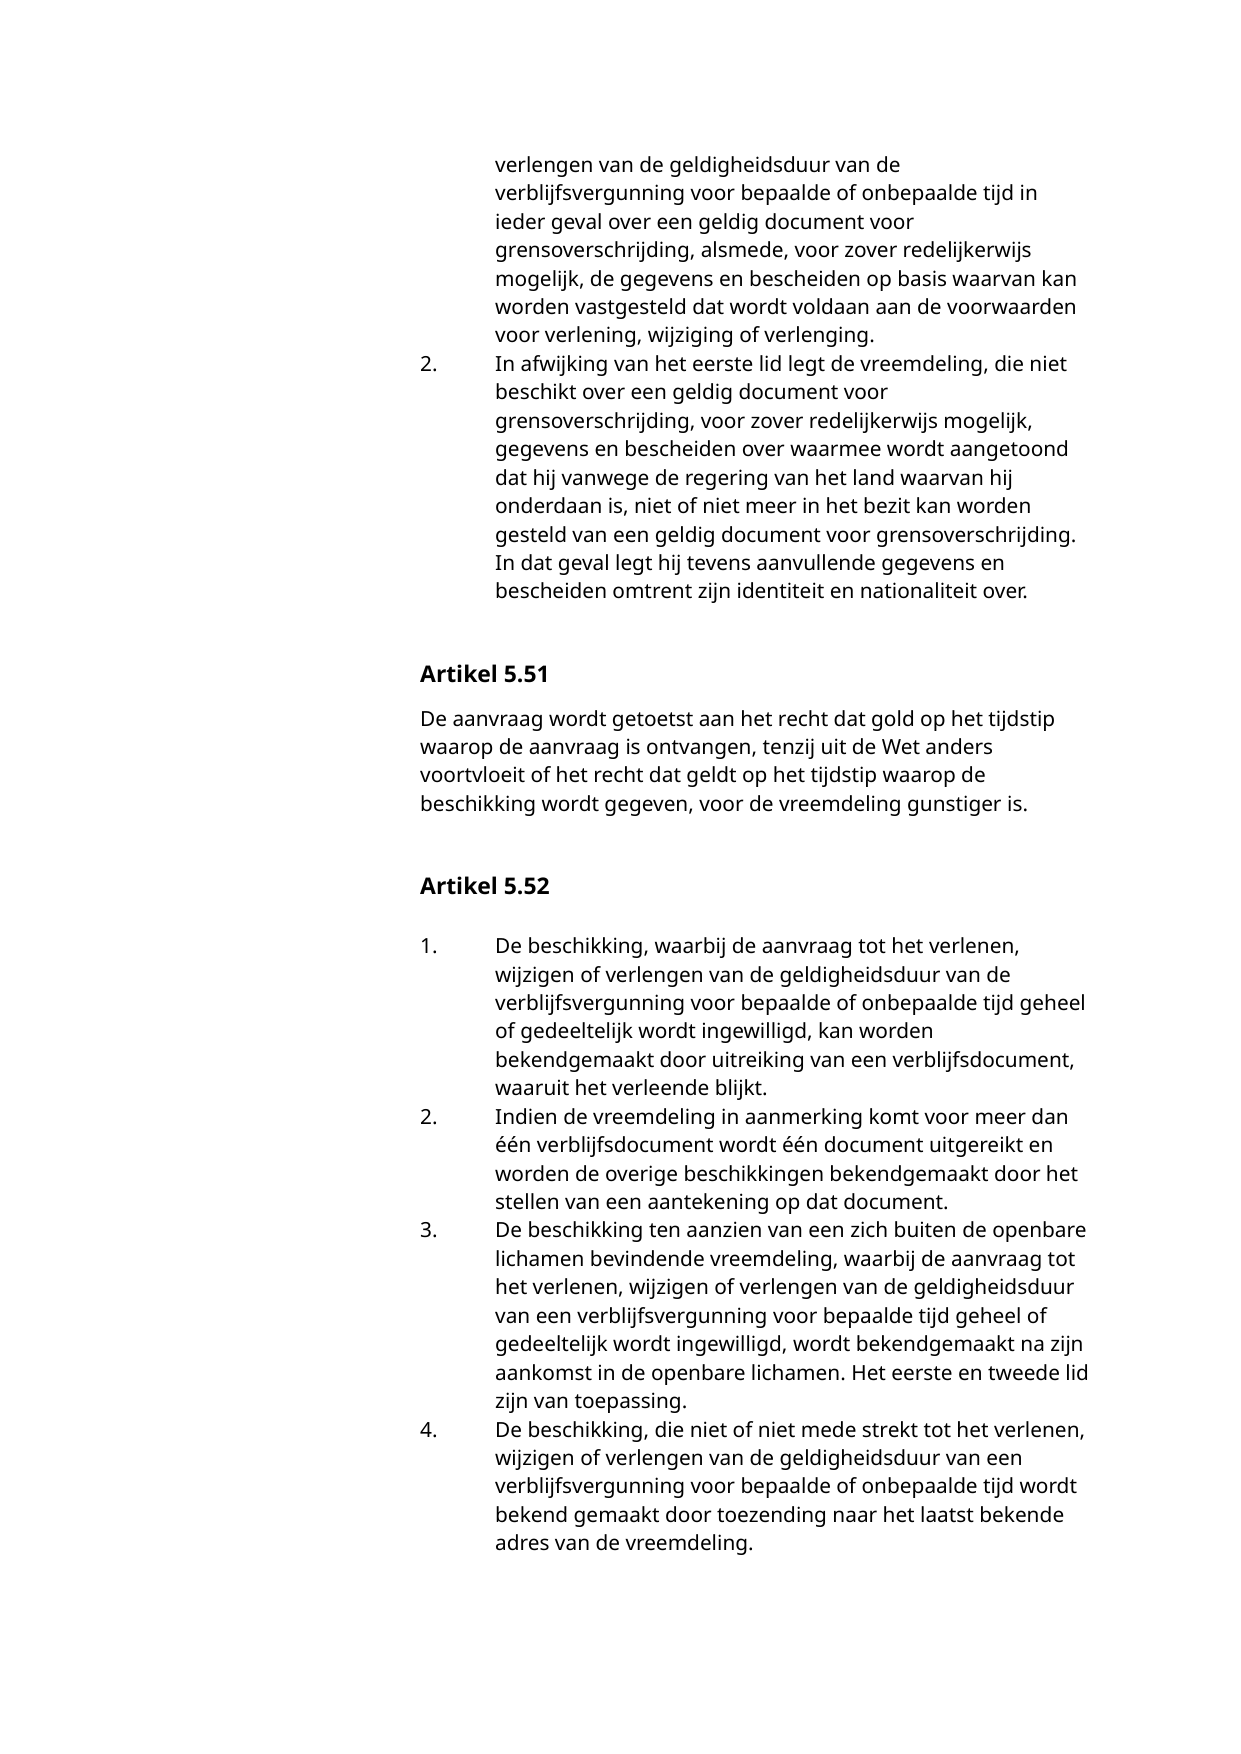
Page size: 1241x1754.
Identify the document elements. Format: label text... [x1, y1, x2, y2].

subtitle Artikel 5.51 [420, 657, 1090, 689]
list De beschikking, waarbij de aanvraag tot het verlenen, wijzigen of verlengen van de geldigheidsduur van de verblijfsvergunning voor bepaalde of onbepaalde tijd geheel of gedeeltelijk wordt ingewilligd, kan worden bekendgemaakt door uitreiking van een verblijfsdocument, waaruit het verleende blijkt. [420, 931, 1090, 1102]
list In afwijking van het eerste lid legt de vreemdeling, die niet beschikt over een geldig document voor grensoverschrijding, voor zover redelijkerwijs mogelijk, gegevens en bescheiden over waarmee wordt aangetoond dat hij vanwege de regering van het land waarvan hij onderdaan is, niet of niet meer in het bezit kan worden gesteld van een geldig document voor grensoverschrijding. In dat geval legt hij tevens aanvullende gegevens en bescheiden omtrent zijn identiteit en nationaliteit over. [420, 349, 1090, 605]
text De aanvraag wordt getoetst aan het recht dat gold op het tijdstip waarop de aanvraag is ontvangen, tenzij uit de Wet anders voortvloeit of het recht dat geldt op het tijdstip waarop de beschikking wordt gegeven, voor de vreemdeling gunstiger is. [420, 704, 1090, 817]
subtitle Artikel 5.52 [420, 870, 1090, 901]
list Indien de vreemdeling in aanmerking komt voor meer dan één verblijfsdocument wordt één document uitgereikt en worden de overige beschikkingen bekendgemaakt door het stellen van een aantekening op dat document. [420, 1102, 1090, 1216]
list verlengen van de geldigheidsduur van de verblijfsvergunning voor bepaalde of onbepaalde tijd in ieder geval over een geldig document voor grensoverschrijding, alsmede, voor zover redelijkerwijs mogelijk, de gegevens en bescheiden op basis waarvan kan worden vastgesteld dat wordt voldaan aan de voorwaarden voor verlening, wijziging of verlenging. [420, 150, 1090, 349]
list De beschikking, die niet of niet mede strekt tot het verlenen, wijzigen of verlengen van de geldigheidsduur van een verblijfsvergunning voor bepaalde of onbepaalde tijd wordt bekend gemaakt door toezending naar het laatst bekende adres van de vreemdeling. [420, 1415, 1090, 1557]
list De beschikking ten aanzien van een zich buiten de openbare lichamen bevindende vreemdeling, waarbij de aanvraag tot het verlenen, wijzigen of verlengen van de geldigheidsduur van een verblijfsvergunning voor bepaalde tijd geheel of gedeeltelijk wordt ingewilligd, wordt bekendgemaakt na zijn aankomst in de openbare lichamen. Het eerste en tweede lid zijn van toepassing. [420, 1216, 1090, 1415]
